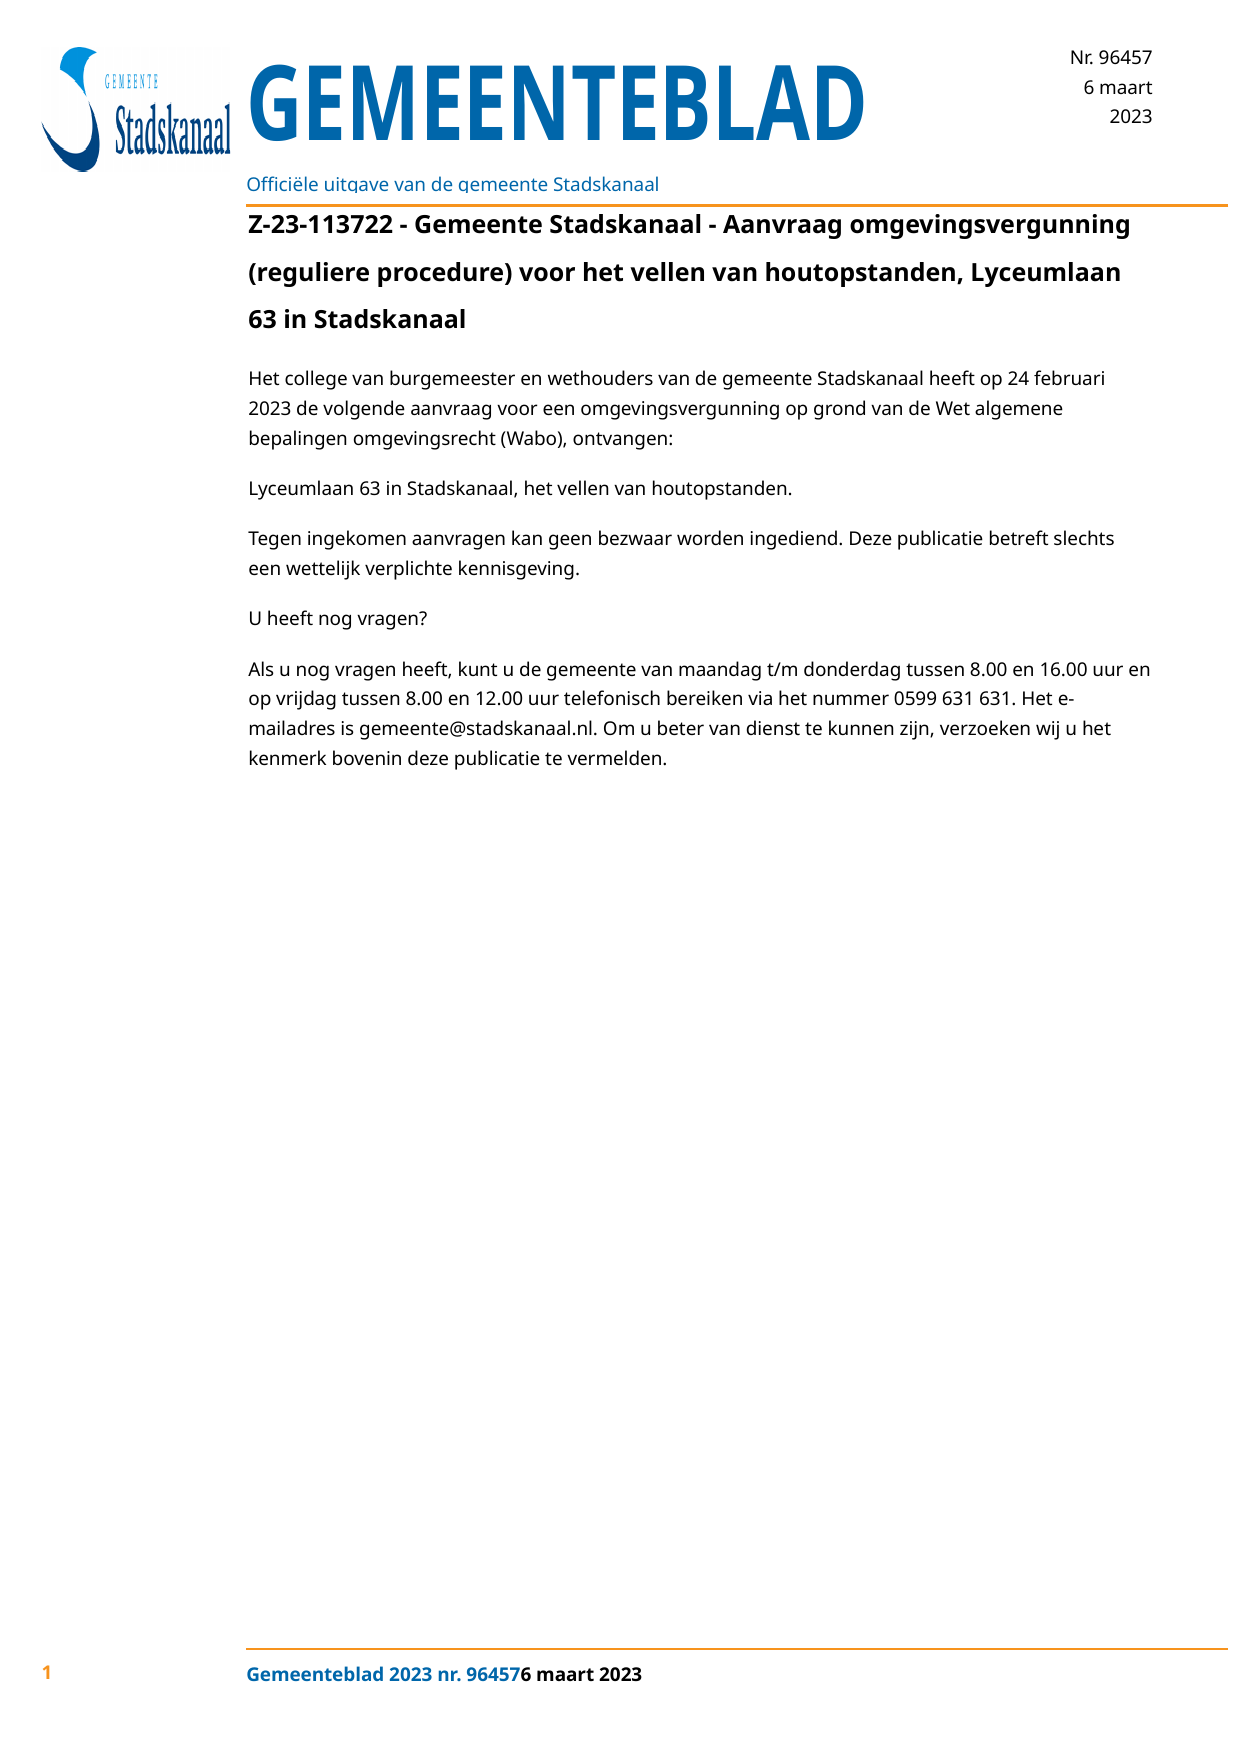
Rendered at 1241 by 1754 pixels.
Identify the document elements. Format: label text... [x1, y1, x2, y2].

text Z-23-113722 - Gemeente Stadskanaal - Aanvraag omgevingsvergunning (reguliere procedure) voor het vellen van houtopstanden, Lyceumlaan 63 in Stadskanaal [248, 207, 1152, 336]
text Lyceumlaan 63 in Stadskanaal, het vellen van houtopstanden. [248, 475, 1152, 501]
text Als u nog vragen heeft, kunt u de gemeente van maandag t/m donderdag tussen 8.00 en 16.00 uur en op vrijdag tussen 8.00 en 12.00 uur telefonisch bereiken via het nummer 0599 631 631. Het e-mailadres is gemeente@stadskanaal.nl. Om u beter van dienst te kunnen zijn, verzoeken wij u het kenmerk bovenin deze publicatie te vermelden. [248, 656, 1152, 770]
text U heeft nog vragen? [248, 606, 1152, 631]
picture [41, 47, 231, 172]
text Tegen ingekomen aanvragen kan geen bezwaar worden ingediend. Deze publicatie betreft slechts een wettelijk verplichte kennisgeving. [248, 526, 1152, 581]
text Het college van burgemeester en wethouders van de gemeente Stadskanaal heeft op 24 februari 2023 de volgende aanvraag voor een omgevingsvergunning op grond van de Wet algemene bepalingen omgevingsrecht (Wabo), ontvangen: [248, 366, 1152, 450]
